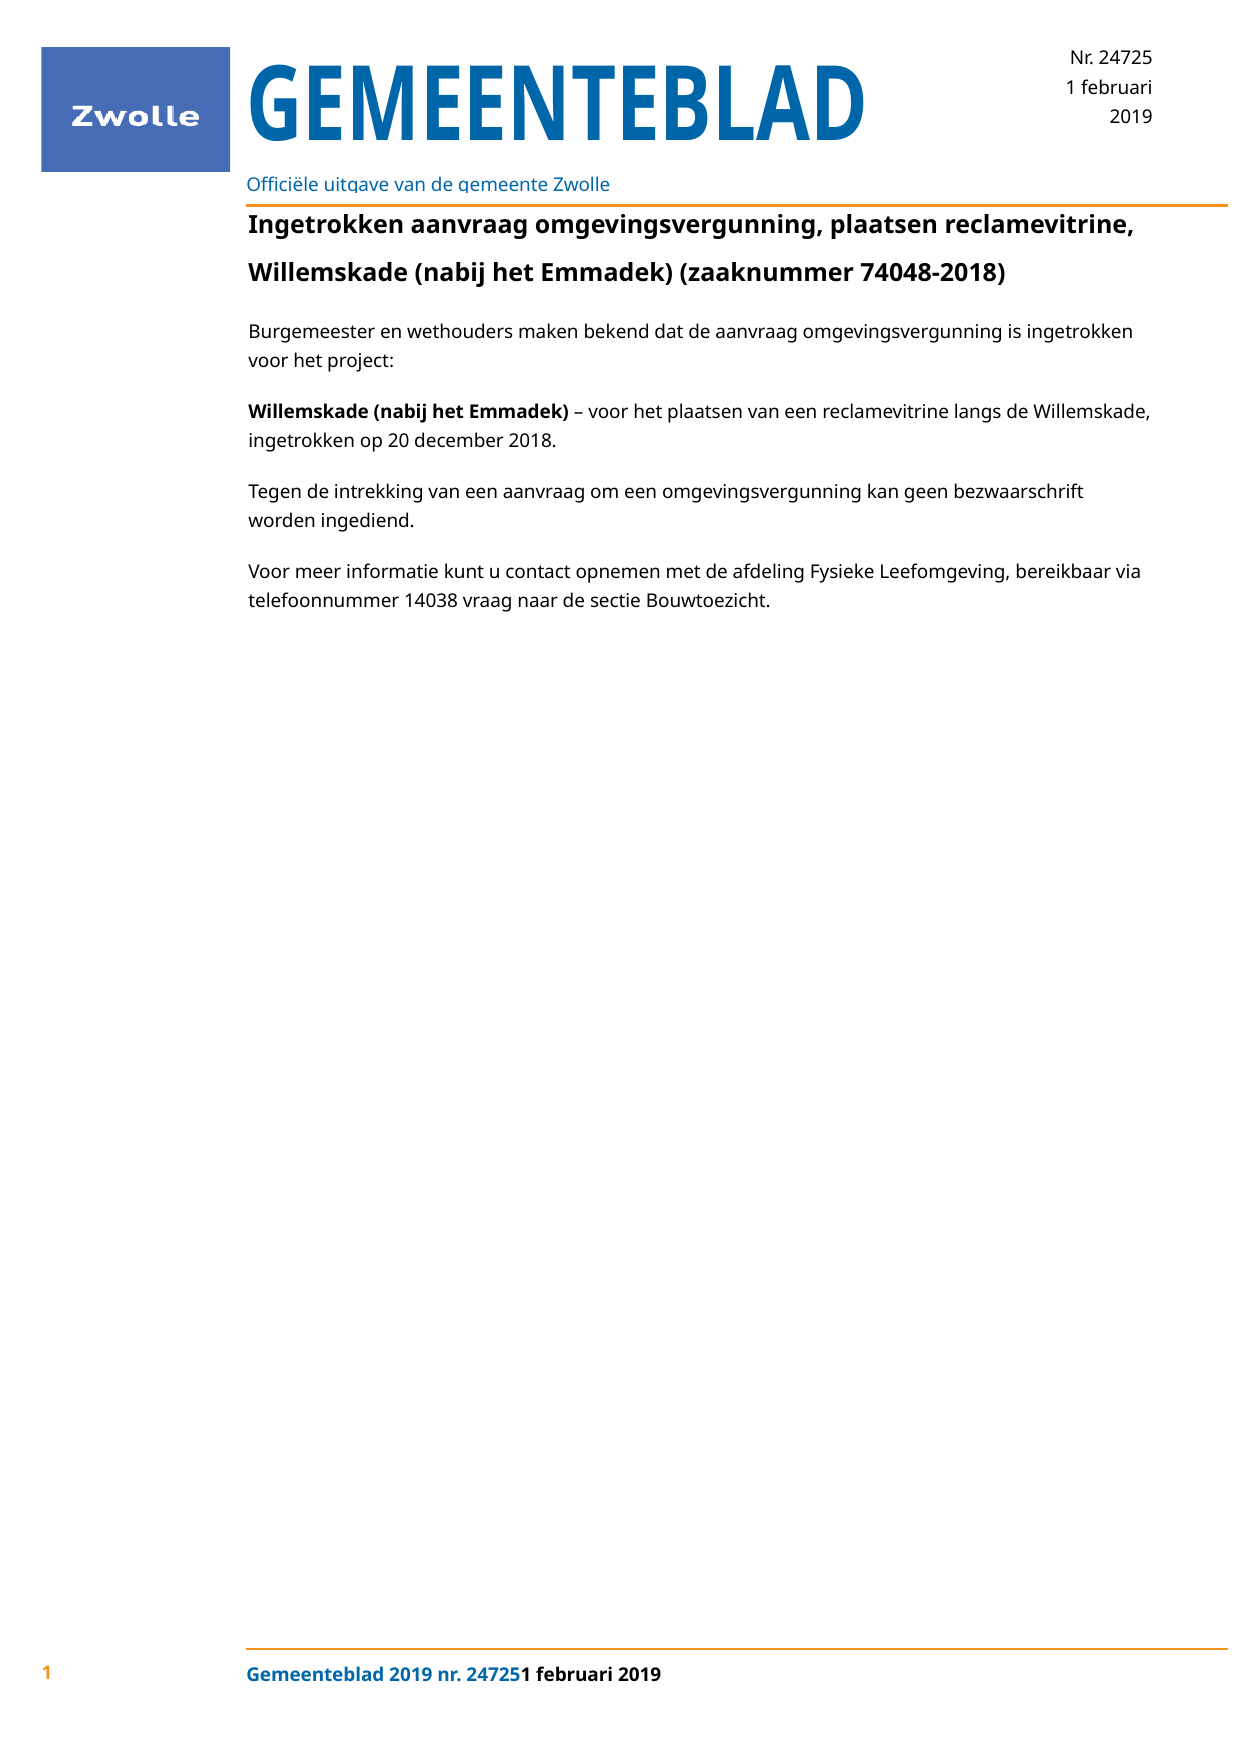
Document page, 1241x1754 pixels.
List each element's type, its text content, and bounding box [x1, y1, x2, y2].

picture [41, 47, 231, 172]
text Tegen de intrekking van een aanvraag om een omgevingsvergunning kan geen bezwaarschrift worden ingediend. [248, 478, 1152, 533]
text Burgemeester en wethouders maken bekend dat de aanvraag omgevingsvergunning is ingetrokken voor het project: [248, 318, 1152, 373]
text Willemskade (nabij het Emmadek) – voor het plaatsen van een reclamevitrine langs de Willemskade, ingetrokken op 20 december 2018. [248, 398, 1152, 453]
text Voor meer informatie kunt u contact opnemen met de afdeling Fysieke Leefomgeving, bereikbaar via telefoonnummer 14038 vraag naar de sectie Bouwtoezicht. [248, 558, 1152, 613]
text Ingetrokken aanvraag omgevingsvergunning, plaatsen reclamevitrine, Willemskade (nabij het Emmadek) (zaaknummer 74048-2018) [248, 207, 1152, 288]
